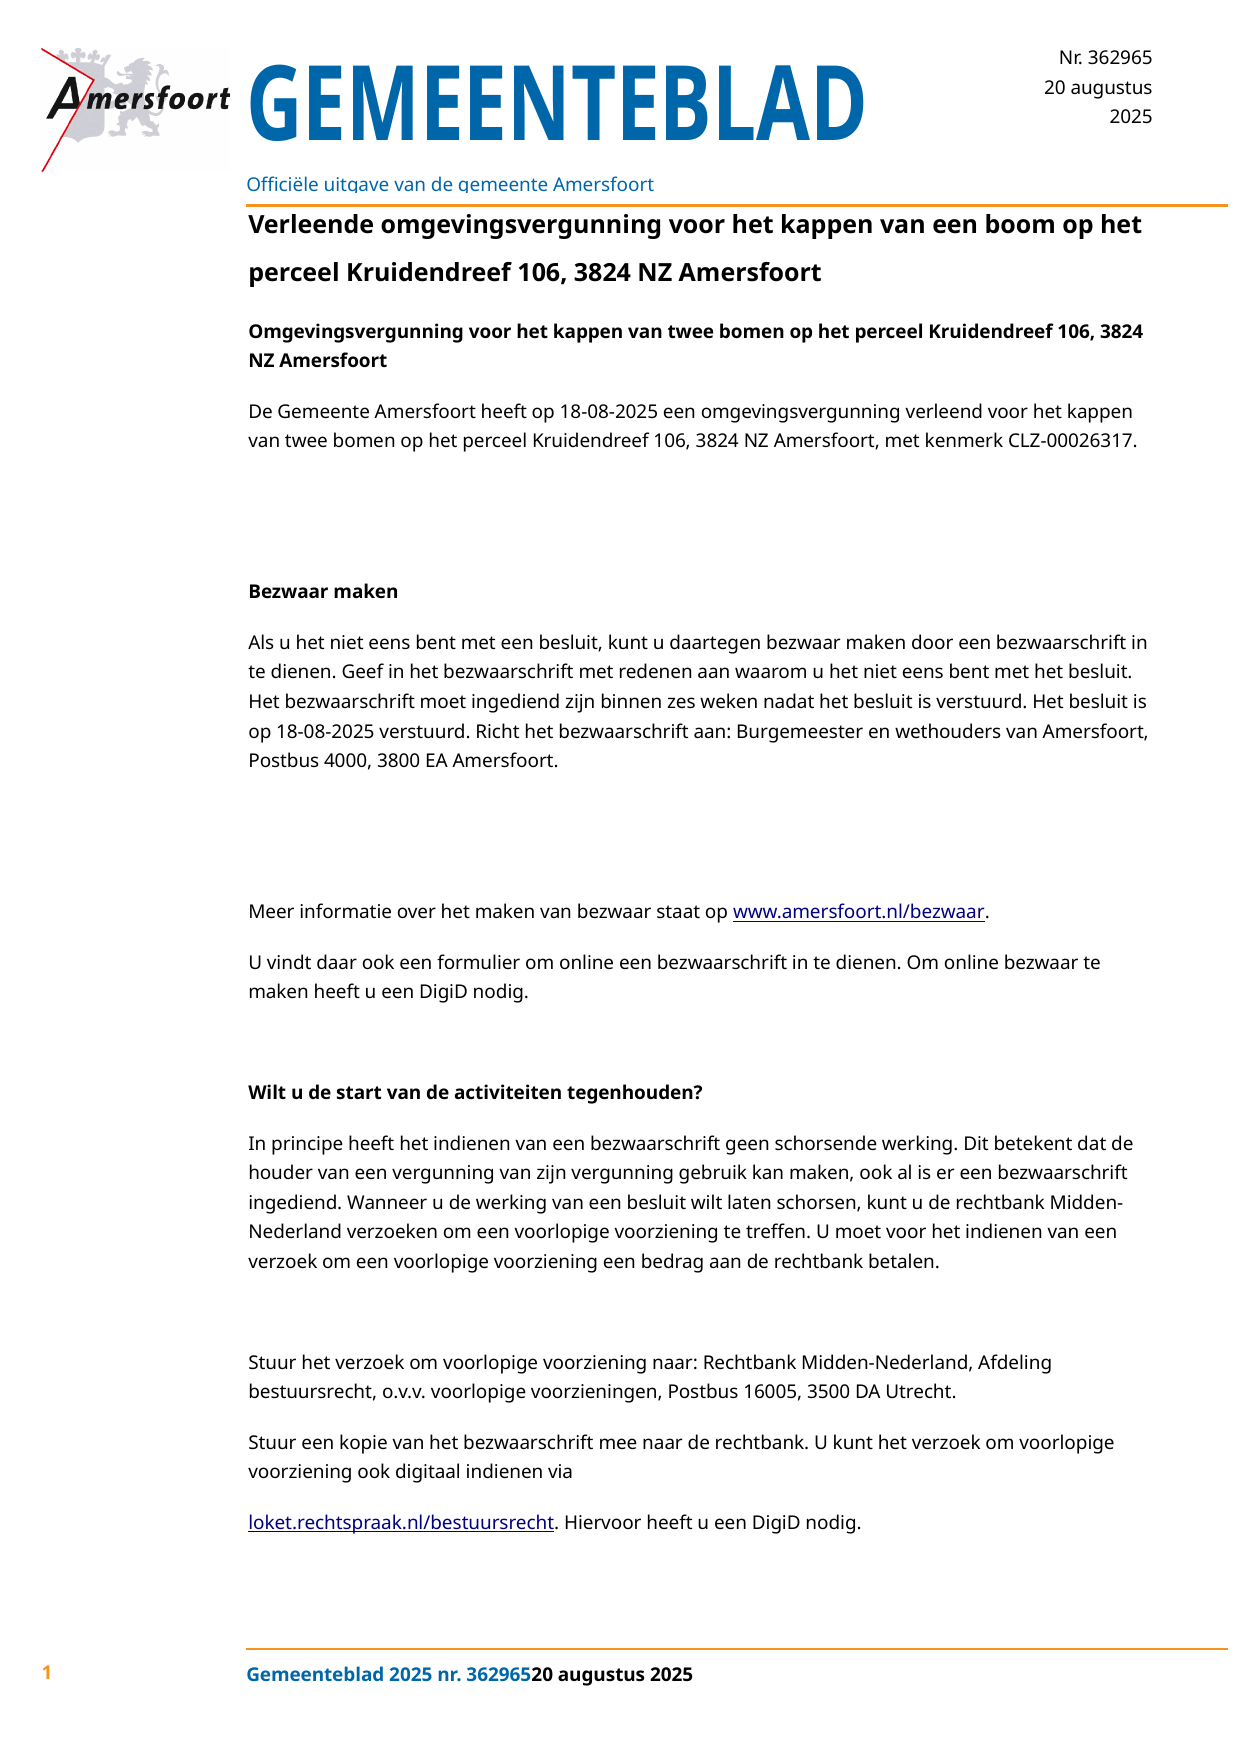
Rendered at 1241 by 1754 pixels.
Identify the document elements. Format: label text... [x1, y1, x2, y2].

text Bezwaar maken [248, 579, 1152, 604]
picture [41, 47, 231, 172]
text Meer informatie over het maken van bezwaar staat op www.amersfoort.nl/bezwaar. [248, 899, 1152, 924]
text Stuur een kopie van het bezwaarschrift mee naar de rechtbank. U kunt het verzoek om voorlopige voorziening ook digitaal indienen via [248, 1429, 1152, 1484]
text U vindt daar ook een formulier om online een bezwaarschrift in te dienen. Om online bezwaar te maken heeft u een DigiD nodig. [248, 949, 1152, 1004]
text Wilt u de start van de activiteiten tegenhouden? [248, 1079, 1152, 1105]
text In principe heeft het indienen van een bezwaarschrift geen schorsende werking. Dit betekent dat de houder van een vergunning van zijn vergunning gebruik kan maken, ook al is er een bezwaarschrift ingediend. Wanneer u de werking van een besluit wilt laten schorsen, kunt u de rechtbank Midden-Nederland verzoeken om een voorlopige voorziening te treffen. U moet voor het indienen van een verzoek om een voorlopige voorziening een bedrag aan de rechtbank betalen. [248, 1130, 1152, 1274]
text Stuur het verzoek om voorlopige voorziening naar: Rechtbank Midden-Nederland, Afdeling bestuursrecht, o.v.v. voorlopige voorzieningen, Postbus 16005, 3500 DA Utrecht. [248, 1349, 1152, 1404]
text Als u het niet eens bent met een besluit, kunt u daartegen bezwaar maken door een bezwaarschrift in te dienen. Geef in het bezwaarschrift met redenen aan waarom u het niet eens bent met het besluit. Het bezwaarschrift moet ingediend zijn binnen zes weken nadat het besluit is verstuurd. Het besluit is op 18-08-2025 verstuurd. Richt het bezwaarschrift aan: Burgemeester en wethouders van Amersfoort, Postbus 4000, 3800 EA Amersfoort. [248, 629, 1152, 773]
text Omgevingsvergunning voor het kappen van twee bomen op het perceel Kruidendreef 106, 3824 NZ Amersfoort [248, 318, 1152, 373]
text De Gemeente Amersfoort heeft op 18-08-2025 een omgevingsvergunning verleend voor het kappen van twee bomen op het perceel Kruidendreef 106, 3824 NZ Amersfoort, met kenmerk CLZ-00026317. [248, 398, 1152, 453]
text Verleende omgevingsvergunning voor het kappen van een boom op het perceel Kruidendreef 106, 3824 NZ Amersfoort [248, 207, 1152, 288]
text loket.rechtspraak.nl/bestuursrecht. Hiervoor heeft u een DigiD nodig. [248, 1509, 1152, 1535]
